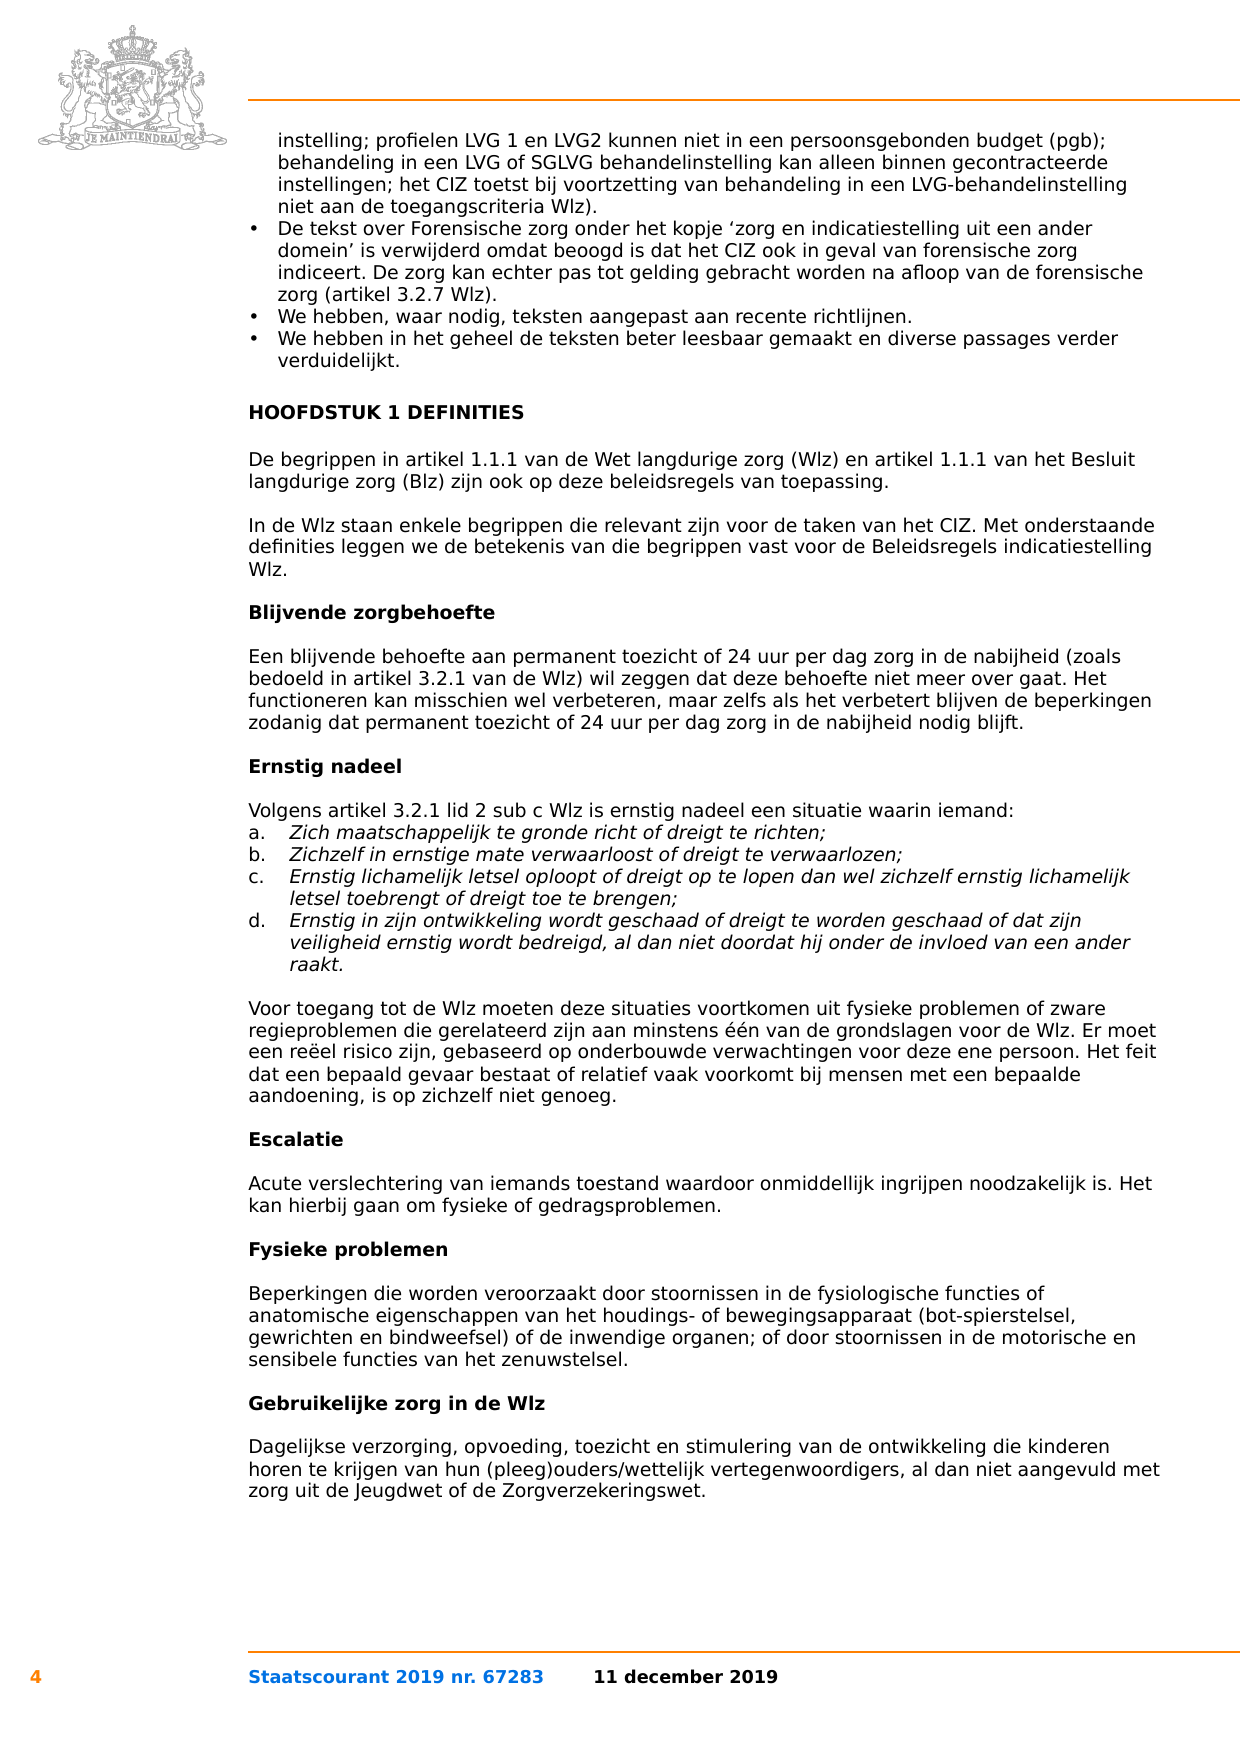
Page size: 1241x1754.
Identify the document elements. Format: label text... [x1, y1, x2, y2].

text In de Wlz staan enkele begrippen die relevant zijn voor de taken van het CIZ. Met onderstaande definities leggen we de betekenis van die begrippen vast voor de Beleidsregels indicatiestelling Wlz. [248, 514, 1163, 580]
subtitle Gebruikelijke zorg in de Wlz [248, 1393, 1163, 1414]
text Volgens artikel 3.2.1 lid 2 sub c Wlz is ernstig nadeel een situatie waarin iemand: [248, 800, 1163, 822]
subtitle Escalatie [248, 1129, 1163, 1151]
text b. Zichzelf in ernstige mate verwaarloost of dreigt te verwaarlozen; [248, 844, 1163, 866]
text instelling; profielen LVG 1 en LVG2 kunnen niet in een persoonsgebonden budget (pgb); behandeling in een LVG of SGLVG behandelinstelling kan alleen binnen gecontracteerde instellingen; het CIZ toetst bij voortzetting van behandeling in een LVG-behandelinstelling niet aan de toegangscriteria Wlz). [248, 130, 1163, 218]
text a. Zich maatschappelijk te gronde richt of dreigt te richten; [248, 822, 1163, 844]
text Dagelijkse verzorging, opvoeding, toezicht en stimulering van de ontwikkeling die kinderen horen te krijgen van hun (pleeg)ouders/wettelijk vertegenwoordigers, al dan niet aangevuld met zorg uit de Jeugdwet of de Zorgverzekeringswet. [248, 1436, 1163, 1502]
subtitle Ernstig nadeel [248, 756, 1163, 778]
text Beperkingen die worden veroorzaakt door stoornissen in de fysiologische functies of anatomische eigenschappen van het houdings- of bewegingsapparaat (bot-spierstelsel, gewrichten en bindweefsel) of de inwendige organen; of door stoornissen in de motorische en sensibele functies van het zenuwstelsel. [248, 1283, 1163, 1371]
text • We hebben in het geheel de teksten beter leesbaar gemaakt en diverse passages verder verduidelijkt. [248, 328, 1163, 372]
picture [38, 25, 227, 150]
subtitle Fysieke problemen [248, 1239, 1163, 1261]
text d. Ernstig in zijn ontwikkeling wordt geschaad of dreigt te worden geschaad of dat zijn veiligheid ernstig wordt bedreigd, al dan niet doordat hij onder de invloed van een ander raakt. [248, 910, 1163, 976]
text Een blijvende behoefte aan permanent toezicht of 24 uur per dag zorg in de nabijheid (zoals bedoeld in artikel 3.2.1 van de Wlz) wil zeggen dat deze behoefte niet meer over gaat. Het functioneren kan misschien wel verbeteren, maar zelfs als het verbetert blijven de beperkingen zodanig dat permanent toezicht of 24 uur per dag zorg in de nabijheid nodig blijft. [248, 646, 1163, 734]
text • De tekst over Forensische zorg onder het kopje ‘zorg en indicatiestelling uit een ander domein’ is verwijderd omdat beoogd is dat het CIZ ook in geval van forensische zorg indiceert. De zorg kan echter pas tot gelding gebracht worden na afloop van de forensische zorg (artikel 3.2.7 Wlz). [248, 218, 1163, 306]
text Acute verslechtering van iemands toestand waardoor onmiddellijk ingrijpen noodzakelijk is. Het kan hierbij gaan om fysieke of gedragsproblemen. [248, 1173, 1163, 1217]
text Voor toegang tot de Wlz moeten deze situaties voortkomen uit fysieke problemen of zware regieproblemen die gerelateerd zijn aan minstens één van de grondslagen voor de Wlz. Er moet een reëel risico zijn, gebaseerd op onderbouwde verwachtingen voor deze ene persoon. Het feit dat een bepaald gevaar bestaat of relatief vaak voorkomt bij mensen met een bepaalde aandoening, is op zichzelf niet genoeg. [248, 997, 1163, 1107]
text De begrippen in artikel 1.1.1 van de Wet langdurige zorg (Wlz) en artikel 1.1.1 van het Besluit langdurige zorg (Blz) zijn ook op deze beleidsregels van toepassing. [248, 449, 1163, 493]
text • We hebben, waar nodig, teksten aangepast aan recente richtlijnen. [248, 306, 1163, 328]
subtitle HOOFDSTUK 1 DEFINITIES [248, 402, 1163, 424]
text c. Ernstig lichamelijk letsel oploopt of dreigt op te lopen dan wel zichzelf ernstig lichamelijk letsel toebrengt of dreigt toe te brengen; [248, 866, 1163, 910]
subtitle Blijvende zorgbehoefte [248, 602, 1163, 624]
